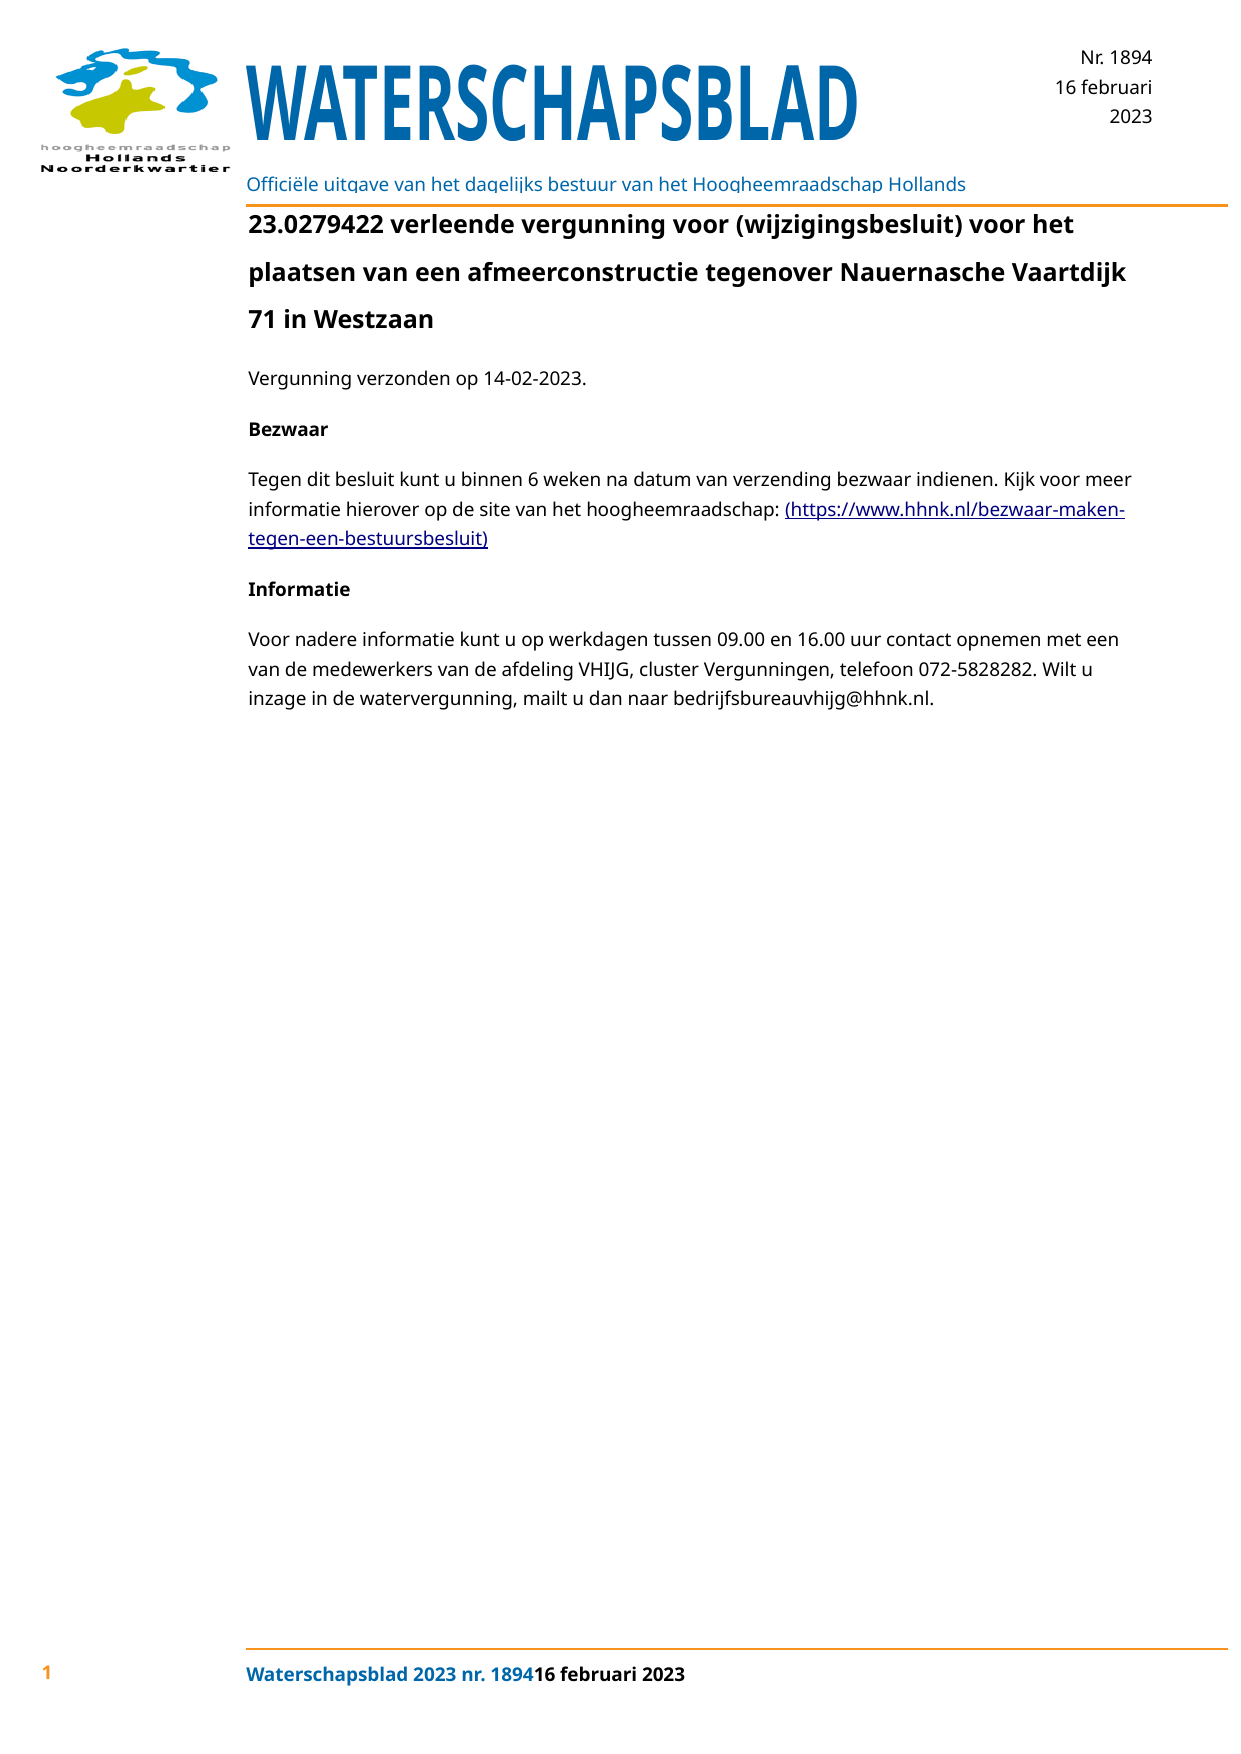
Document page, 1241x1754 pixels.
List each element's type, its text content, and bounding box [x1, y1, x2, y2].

text 23.0279422 verleende vergunning voor (wijzigingsbesluit) voor het plaatsen van een afmeerconstructie tegenover Nauernasche Vaartdijk 71 in Westzaan [248, 207, 1152, 336]
text Bezwaar [248, 416, 1152, 442]
text Voor nadere informatie kunt u op werkdagen tussen 09.00 en 16.00 uur contact opnemen met een van de medewerkers van de afdeling VHIJG, cluster Vergunningen, telefoon 072-5828282. Wilt u inzage in de watervergunning, mailt u dan naar bedrijfsbureauvhijg@hhnk.nl. [248, 626, 1152, 711]
text Informatie [248, 576, 1152, 602]
text Tegen dit besluit kunt u binnen 6 weken na datum van verzending bezwaar indienen. Kijk voor meer informatie hierover op de site van het hoogheemraadschap: (https://www.hhnk.nl/bezwaar-maken-tegen-een-bestuursbesluit) [248, 466, 1152, 551]
text Vergunning verzonden op 14-02-2023. [248, 366, 1152, 391]
picture [41, 47, 231, 172]
